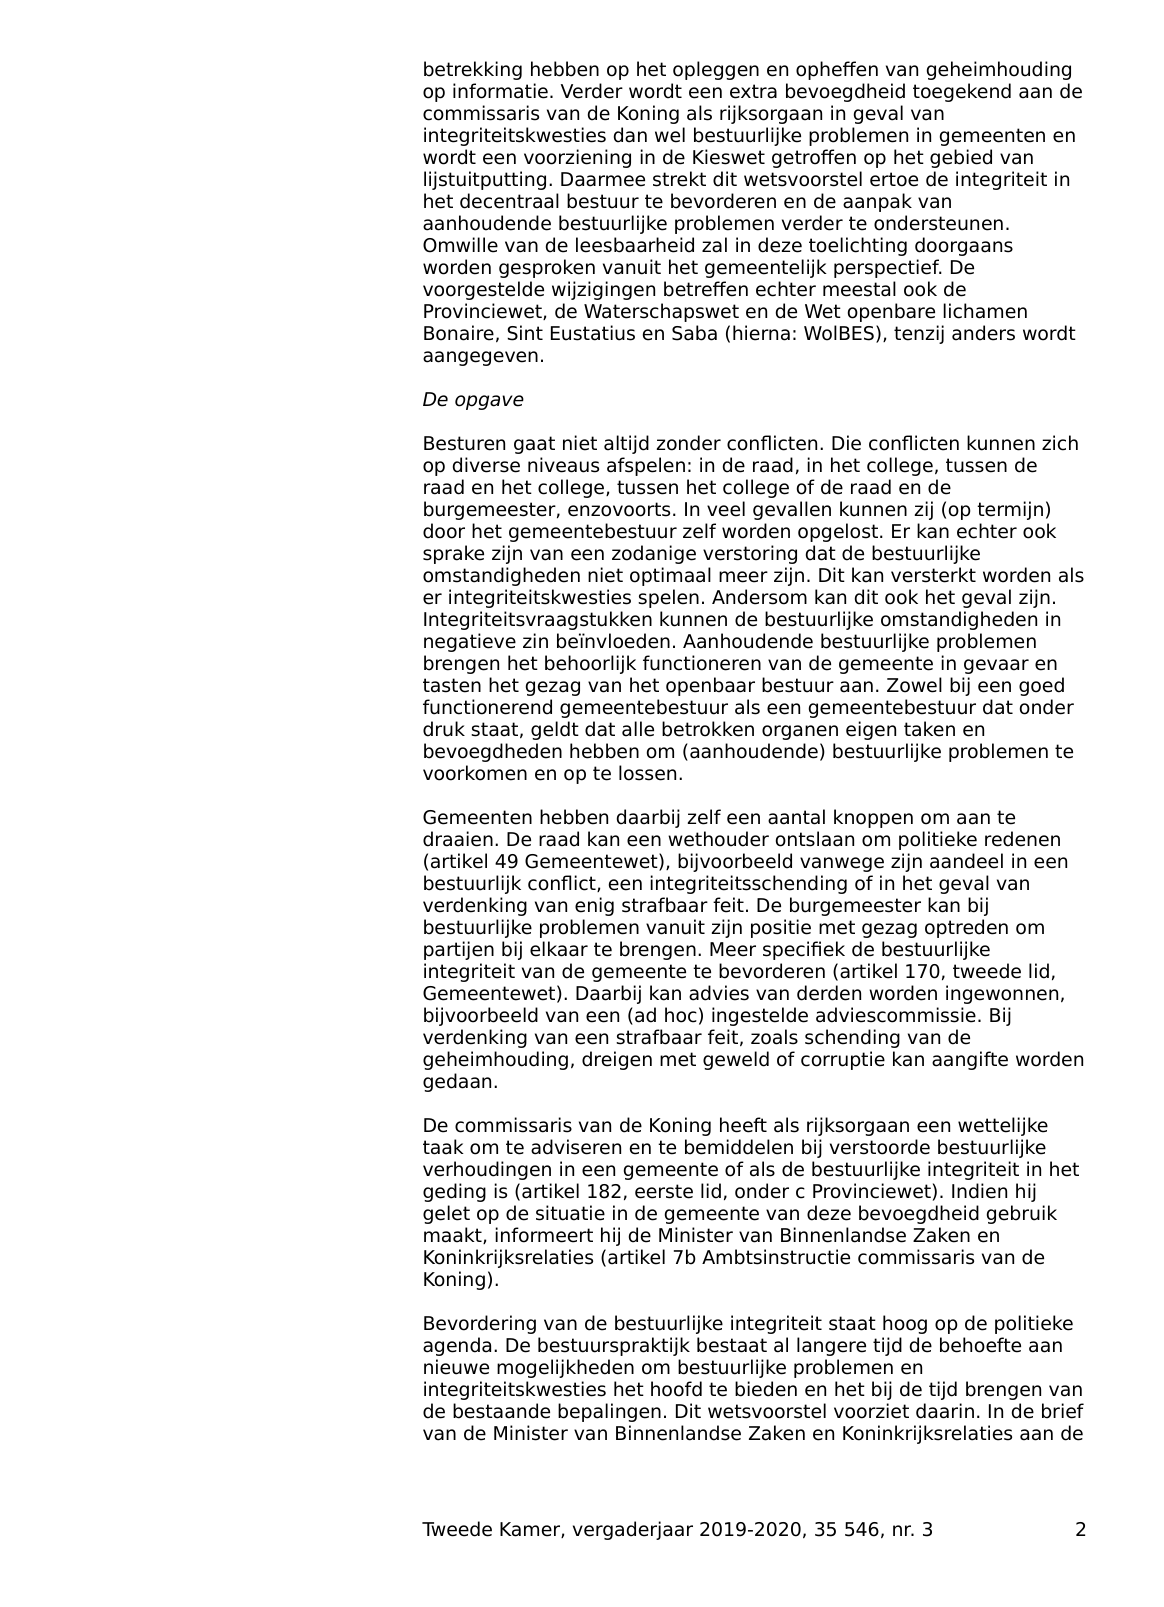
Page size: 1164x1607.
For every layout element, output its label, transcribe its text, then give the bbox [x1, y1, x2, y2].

text Gemeenten hebben daarbij zelf een aantal knoppen om aan te draaien. De raad kan een wethouder ontslaan om politieke redenen (artikel 49 Gemeentewet), bijvoorbeeld vanwege zijn aandeel in een bestuurlijk conflict, een integriteitsschending of in het geval van verdenking van enig strafbaar feit. De burgemeester kan bij bestuurlijke problemen vanuit zijn positie met gezag optreden om partijen bij elkaar te brengen. Meer specifiek de bestuurlijke integriteit van de gemeente te bevorderen (artikel 170, tweede lid, Gemeentewet). Daarbij kan advies van derden worden ingewonnen, bijvoorbeeld van een (ad hoc) ingestelde adviescommissie. Bij verdenking van een strafbaar feit, zoals schending van de geheimhouding, dreigen met geweld of corruptie kan aangifte worden gedaan. [422, 807, 1087, 1093]
text Besturen gaat niet altijd zonder conflicten. Die conflicten kunnen zich op diverse niveaus afspelen: in de raad, in het college, tussen de raad en het college, tussen het college of de raad en de burgemeester, enzovoorts. In veel gevallen kunnen zij (op termijn) door het gemeentebestuur zelf worden opgelost. Er kan echter ook sprake zijn van een zodanige verstoring dat de bestuurlijke omstandigheden niet optimaal meer zijn. Dit kan versterkt worden als er integriteitskwesties spelen. Andersom kan dit ook het geval zijn. Integriteitsvraagstukken kunnen de bestuurlijke omstandigheden in negatieve zin beïnvloeden. Aanhoudende bestuurlijke problemen brengen het behoorlijk functioneren van de gemeente in gevaar en tasten het gezag van het openbaar bestuur aan. Zowel bij een goed functionerend gemeentebestuur als een gemeentebestuur dat onder druk staat, geldt dat alle betrokken organen eigen taken en bevoegdheden hebben om (aanhoudende) bestuurlijke problemen te voorkomen en op te lossen. [422, 433, 1087, 785]
text betrekking hebben op het opleggen en opheffen van geheimhouding op informatie. Verder wordt een extra bevoegdheid toegekend aan de commissaris van de Koning als rijksorgaan in geval van integriteitskwesties dan wel bestuurlijke problemen in gemeenten en wordt een voorziening in de Kieswet getroffen op het gebied van lijstuitputting. Daarmee strekt dit wetsvoorstel ertoe de integriteit in het decentraal bestuur te bevorderen en de aanpak van aanhoudende bestuurlijke problemen verder te ondersteunen. Omwille van de leesbaarheid zal in deze toelichting doorgaans worden gesproken vanuit het gemeentelijk perspectief. De voorgestelde wijzigingen betreffen echter meestal ook de Provinciewet, de Waterschapswet en de Wet openbare lichamen Bonaire, Sint Eustatius en Saba (hierna: WolBES), tenzij anders wordt aangegeven. [422, 59, 1087, 367]
text Bevordering van de bestuurlijke integriteit staat hoog op de politieke agenda. De bestuurspraktijk bestaat al langere tijd de behoefte aan nieuwe mogelijkheden om bestuurlijke problemen en integriteitskwesties het hoofd te bieden en het bij de tijd brengen van de bestaande bepalingen. Dit wetsvoorstel voorziet daarin. In de brief van de Minister van Binnenlandse Zaken en Koninkrijksrelaties aan de [422, 1313, 1087, 1445]
text De commissaris van de Koning heeft als rijksorgaan een wettelijke taak om te adviseren en te bemiddelen bij verstoorde bestuurlijke verhoudingen in een gemeente of als de bestuurlijke integriteit in het geding is (artikel 182, eerste lid, onder c Provinciewet). Indien hij gelet op de situatie in de gemeente van deze bevoegdheid gebruik maakt, informeert hij de Minister van Binnenlandse Zaken en Koninkrijksrelaties (artikel 7b Ambtsinstructie commissaris van de Koning). [422, 1115, 1087, 1291]
subtitle De opgave [422, 389, 1087, 411]
